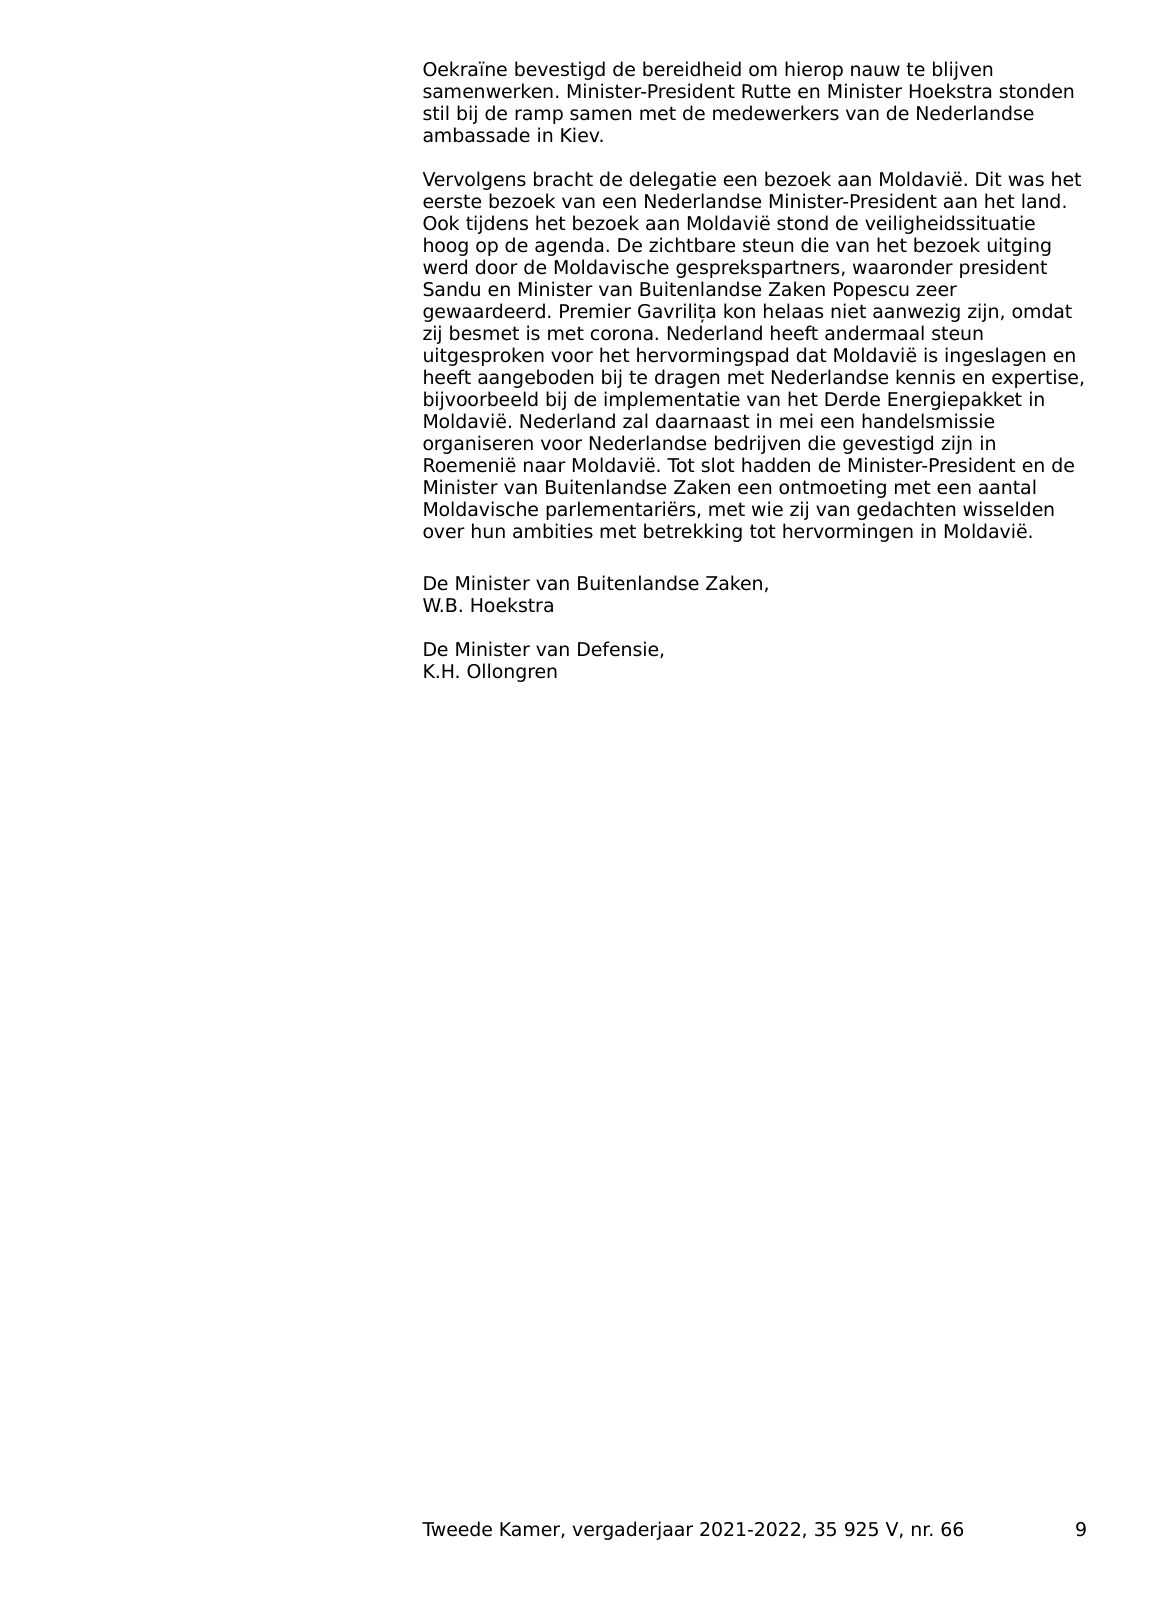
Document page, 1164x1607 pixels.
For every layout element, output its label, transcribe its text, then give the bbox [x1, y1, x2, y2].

text De Minister van Buitenlandse Zaken, W.B. Hoekstra [422, 573, 1087, 617]
text Vervolgens bracht de delegatie een bezoek aan Moldavië. Dit was het eerste bezoek van een Nederlandse Minister-President aan het land. Ook tijdens het bezoek aan Moldavië stond de veiligheidssituatie hoog op de agenda. De zichtbare steun die van het bezoek uitging werd door de Moldavische gesprekspartners, waaronder president Sandu en Minister van Buitenlandse Zaken Popescu zeer gewaardeerd. Premier Gavrilița kon helaas niet aanwezig zijn, omdat zij besmet is met corona. Nederland heeft andermaal steun uitgesproken voor het hervormingspad dat Moldavië is ingeslagen en heeft aangeboden bij te dragen met Nederlandse kennis en expertise, bijvoorbeeld bij de implementatie van het Derde Energiepakket in Moldavië. Nederland zal daarnaast in mei een handelsmissie organiseren voor Nederlandse bedrijven die gevestigd zijn in Roemenië naar Moldavië. Tot slot hadden de Minister-President en de Minister van Buitenlandse Zaken een ontmoeting met een aantal Moldavische parlementariërs, met wie zij van gedachten wisselden over hun ambities met betrekking tot hervormingen in Moldavië. [422, 169, 1087, 543]
text De Minister van Defensie, K.H. Ollongren [422, 639, 1087, 683]
text Oekraïne bevestigd de bereidheid om hierop nauw te blijven samenwerken. Minister-President Rutte en Minister Hoekstra stonden stil bij de ramp samen met de medewerkers van de Nederlandse ambassade in Kiev. [422, 59, 1087, 147]
